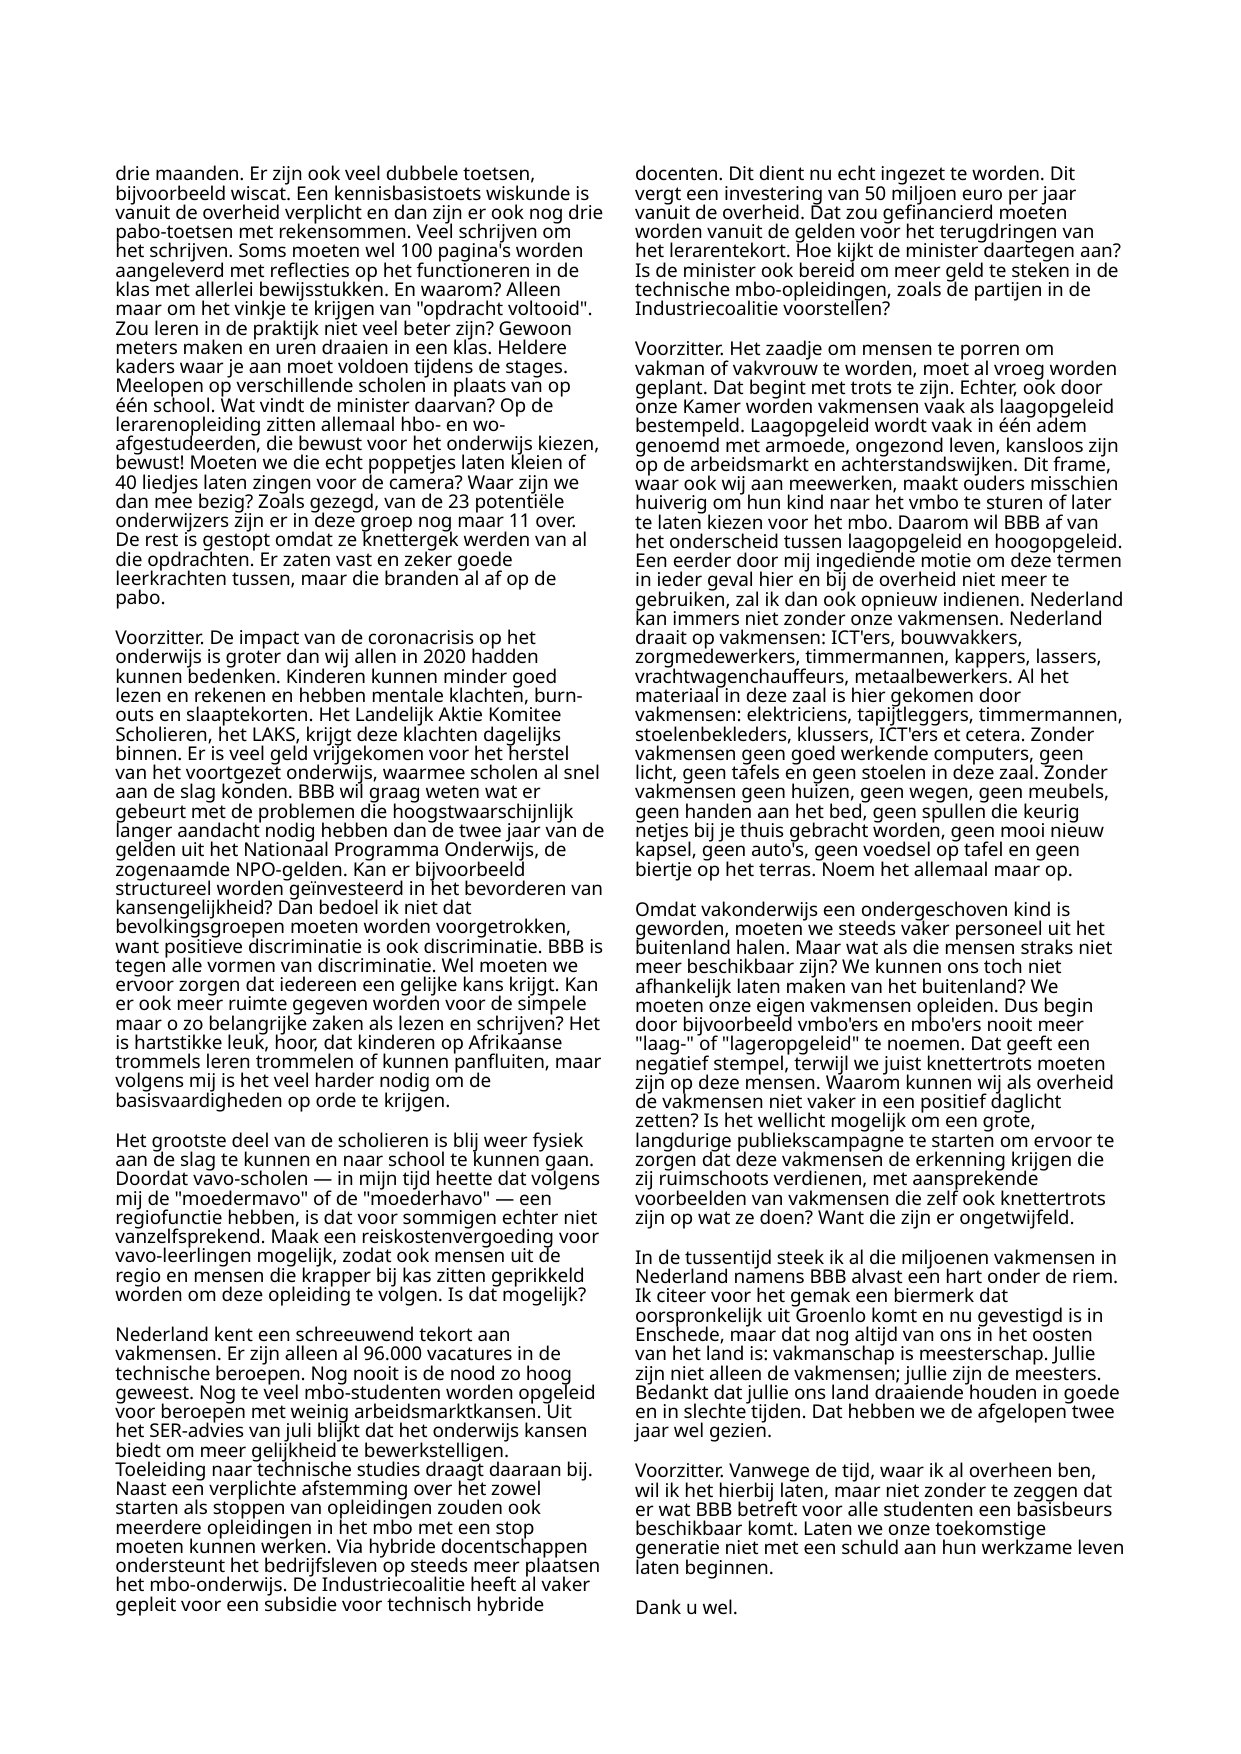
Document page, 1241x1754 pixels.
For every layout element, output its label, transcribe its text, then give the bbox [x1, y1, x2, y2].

text Voorzitter. Het zaadje om mensen te porren om vakman of vakvrouw te worden, moet al vroeg worden geplant. Dat begint met trots te zijn. Echter, ook door onze Kamer worden vakmensen vaak als laagopgeleid bestempeld. Laagopgeleid wordt vaak in één adem genoemd met armoede, ongezond leven, kansloos zijn op de arbeidsmarkt en achterstandswijken. Dit frame, waar ook wij aan meewerken, maakt ouders misschien huiverig om hun kind naar het vmbo te sturen of later te laten kiezen voor het mbo. Daarom wil BBB af van het onderscheid tussen laagopgeleid en hoogopgeleid. Een eerder door mij ingediende motie om deze termen in ieder geval hier en bij de overheid niet meer te gebruiken, zal ik dan ook opnieuw indienen. Nederland kan immers niet zonder onze vakmensen. Nederland draait op vakmensen: ICT'ers, bouwvakkers, zorgmedewerkers, timmermannen, kappers, lassers, vrachtwagenchauffeurs, metaalbewerkers. Al het materiaal in deze zaal is hier gekomen door vakmensen: elektriciens, tapijtleggers, timmermannen, stoelenbekleders, klussers, ICT'ers et cetera. Zonder vakmensen geen goed werkende computers, geen licht, geen tafels en geen stoelen in deze zaal. Zonder vakmensen geen huizen, geen wegen, geen meubels, geen handen aan het bed, geen spullen die keurig netjes bij je thuis gebracht worden, geen mooi nieuw kapsel, geen auto's, geen voedsel op tafel en geen biertje op het terras. Noem het allemaal maar op. [635, 340, 1125, 880]
text Omdat vakonderwijs een ondergeschoven kind is geworden, moeten we steeds vaker personeel uit het buitenland halen. Maar wat als die mensen straks niet meer beschikbaar zijn? We kunnen ons toch niet afhankelijk laten maken van het buitenland? We moeten onze eigen vakmensen opleiden. Dus begin door bijvoorbeeld vmbo'ers en mbo'ers nooit meer "laag-" of "lageropgeleid" te noemen. Dat geeft een negatief stempel, terwijl we juist knettertrots moeten zijn op deze mensen. Waarom kunnen wij als overheid de vakmensen niet vaker in een positief daglicht zetten? Is het wellicht mogelijk om een grote, langdurige publiekscampagne te starten om ervoor te zorgen dat deze vakmensen de erkenning krijgen die zij ruimschoots verdienen, met aansprekende voorbeelden van vakmensen die zelf ook knettertrots zijn op wat ze doen? Want die zijn er ongetwijfeld. [635, 901, 1125, 1228]
text Nederland kent een schreeuwend tekort aan vakmensen. Er zijn alleen al 96.000 vacatures in de technische beroepen. Nog nooit is de nood zo hoog geweest. Nog te veel mbo-studenten worden opgeleid voor beroepen met weinig arbeidsmarktkansen. Uit het SER-advies van juli blijkt dat het onderwijs kansen biedt om meer gelijkheid te bewerkstelligen. Toeleiding naar technische studies draagt daaraan bij. Naast een verplichte afstemming over het zowel starten als stoppen van opleidingen zouden ook meerdere opleidingen in het mbo met een stop moeten kunnen werken. Via hybride docentschappen ondersteunt het bedrijfsleven op steeds meer plaatsen het mbo-onderwijs. De Industriecoalitie heeft al vaker gepleit voor een subsidie voor technisch hybride [115, 1326, 605, 1615]
text Het grootste deel van de scholieren is blij weer fysiek aan de slag te kunnen en naar school te kunnen gaan. Doordat vavo-scholen — in mijn tijd heette dat volgens mij de "moedermavo" of de "moederhavo" — een regiofunctie hebben, is dat voor sommigen echter niet vanzelfsprekend. Maak een reiskostenvergoeding voor vavo-leerlingen mogelijk, zodat ook mensen uit de regio en mensen die krapper bij kas zitten geprikkeld worden om deze opleiding te volgen. Is dat mogelijk? [115, 1132, 605, 1305]
text Voorzitter. Vanwege de tijd, waar ik al overheen ben, wil ik het hierbij laten, maar niet zonder te zeggen dat er wat BBB betreft voor alle studenten een basisbeurs beschikbaar komt. Laten we onze toekomstige generatie niet met een schuld aan hun werkzame leven laten beginnen. [635, 1462, 1125, 1578]
text drie maanden. Er zijn ook veel dubbele toetsen, bijvoorbeeld wiscat. Een kennisbasistoets wiskunde is vanuit de overheid verplicht en dan zijn er ook nog drie pabo-toetsen met rekensommen. Veel schrijven om het schrijven. Soms moeten wel 100 pagina's worden aangeleverd met reflecties op het functioneren in de klas met allerlei bewijsstukken. En waarom? Alleen maar om het vinkje te krijgen van "opdracht voltooid". Zou leren in de praktijk niet veel beter zijn? Gewoon meters maken en uren draaien in een klas. Heldere kaders waar je aan moet voldoen tijdens de stages. Meelopen op verschillende scholen in plaats van op één school. Wat vindt de minister daarvan? Op de lerarenopleiding zitten allemaal hbo- en wo-afgestudeerden, die bewust voor het onderwijs kiezen, bewust! Moeten we die echt poppetjes laten kleien of 40 liedjes laten zingen voor de camera? Waar zijn we dan mee bezig? Zoals gezegd, van de 23 potentiële onderwijzers zijn er in deze groep nog maar 11 over. De rest is gestopt omdat ze knettergek werden van al die opdrachten. Er zaten vast en zeker goede leerkrachten tussen, maar die branden al af op de pabo. [115, 165, 605, 608]
text Voorzitter. De impact van de coronacrisis op het onderwijs is groter dan wij allen in 2020 hadden kunnen bedenken. Kinderen kunnen minder goed lezen en rekenen en hebben mentale klachten, burn-outs en slaaptekorten. Het Landelijk Aktie Komitee Scholieren, het LAKS, krijgt deze klachten dagelijks binnen. Er is veel geld vrijgekomen voor het herstel van het voortgezet onderwijs, waarmee scholen al snel aan de slag konden. BBB wil graag weten wat er gebeurt met de problemen die hoogstwaarschijnlijk langer aandacht nodig hebben dan de twee jaar van de gelden uit het Nationaal Programma Onderwijs, de zogenaamde NPO-gelden. Kan er bijvoorbeeld structureel worden geïnvesteerd in het bevorderen van kansengelijkheid? Dan bedoel ik niet dat bevolkingsgroepen moeten worden voorgetrokken, want positieve discriminatie is ook discriminatie. BBB is tegen alle vormen van discriminatie. Wel moeten we ervoor zorgen dat iedereen een gelijke kans krijgt. Kan er ook meer ruimte gegeven worden voor de simpele maar o zo belangrijke zaken als lezen en schrijven? Het is hartstikke leuk, hoor, dat kinderen op Afrikaanse trommels leren trommelen of kunnen panfluiten, maar volgens mij is het veel harder nodig om de basisvaardigheden op orde te krijgen. [115, 629, 605, 1111]
text In de tussentijd steek ik al die miljoenen vakmensen in Nederland namens BBB alvast een hart onder de riem. Ik citeer voor het gemak een biermerk dat oorspronkelijk uit Groenlo komt en nu gevestigd is in Enschede, maar dat nog altijd van ons in het oosten van het land is: vakmanschap is meesterschap. Jullie zijn niet alleen de vakmensen; jullie zijn de meesters. Bedankt dat jullie ons land draaiende houden in goede en in slechte tijden. Dat hebben we de afgelopen twee jaar wel gezien. [635, 1249, 1125, 1442]
text docenten. Dit dient nu echt ingezet te worden. Dit vergt een investering van 50 miljoen euro per jaar vanuit de overheid. Dat zou gefinancierd moeten worden vanuit de gelden voor het terugdringen van het lerarentekort. Hoe kijkt de minister daartegen aan? Is de minister ook bereid om meer geld te steken in de technische mbo-opleidingen, zoals de partijen in de Industriecoalitie voorstellen? [635, 165, 1125, 319]
text Dank u wel. [635, 1599, 1125, 1618]
